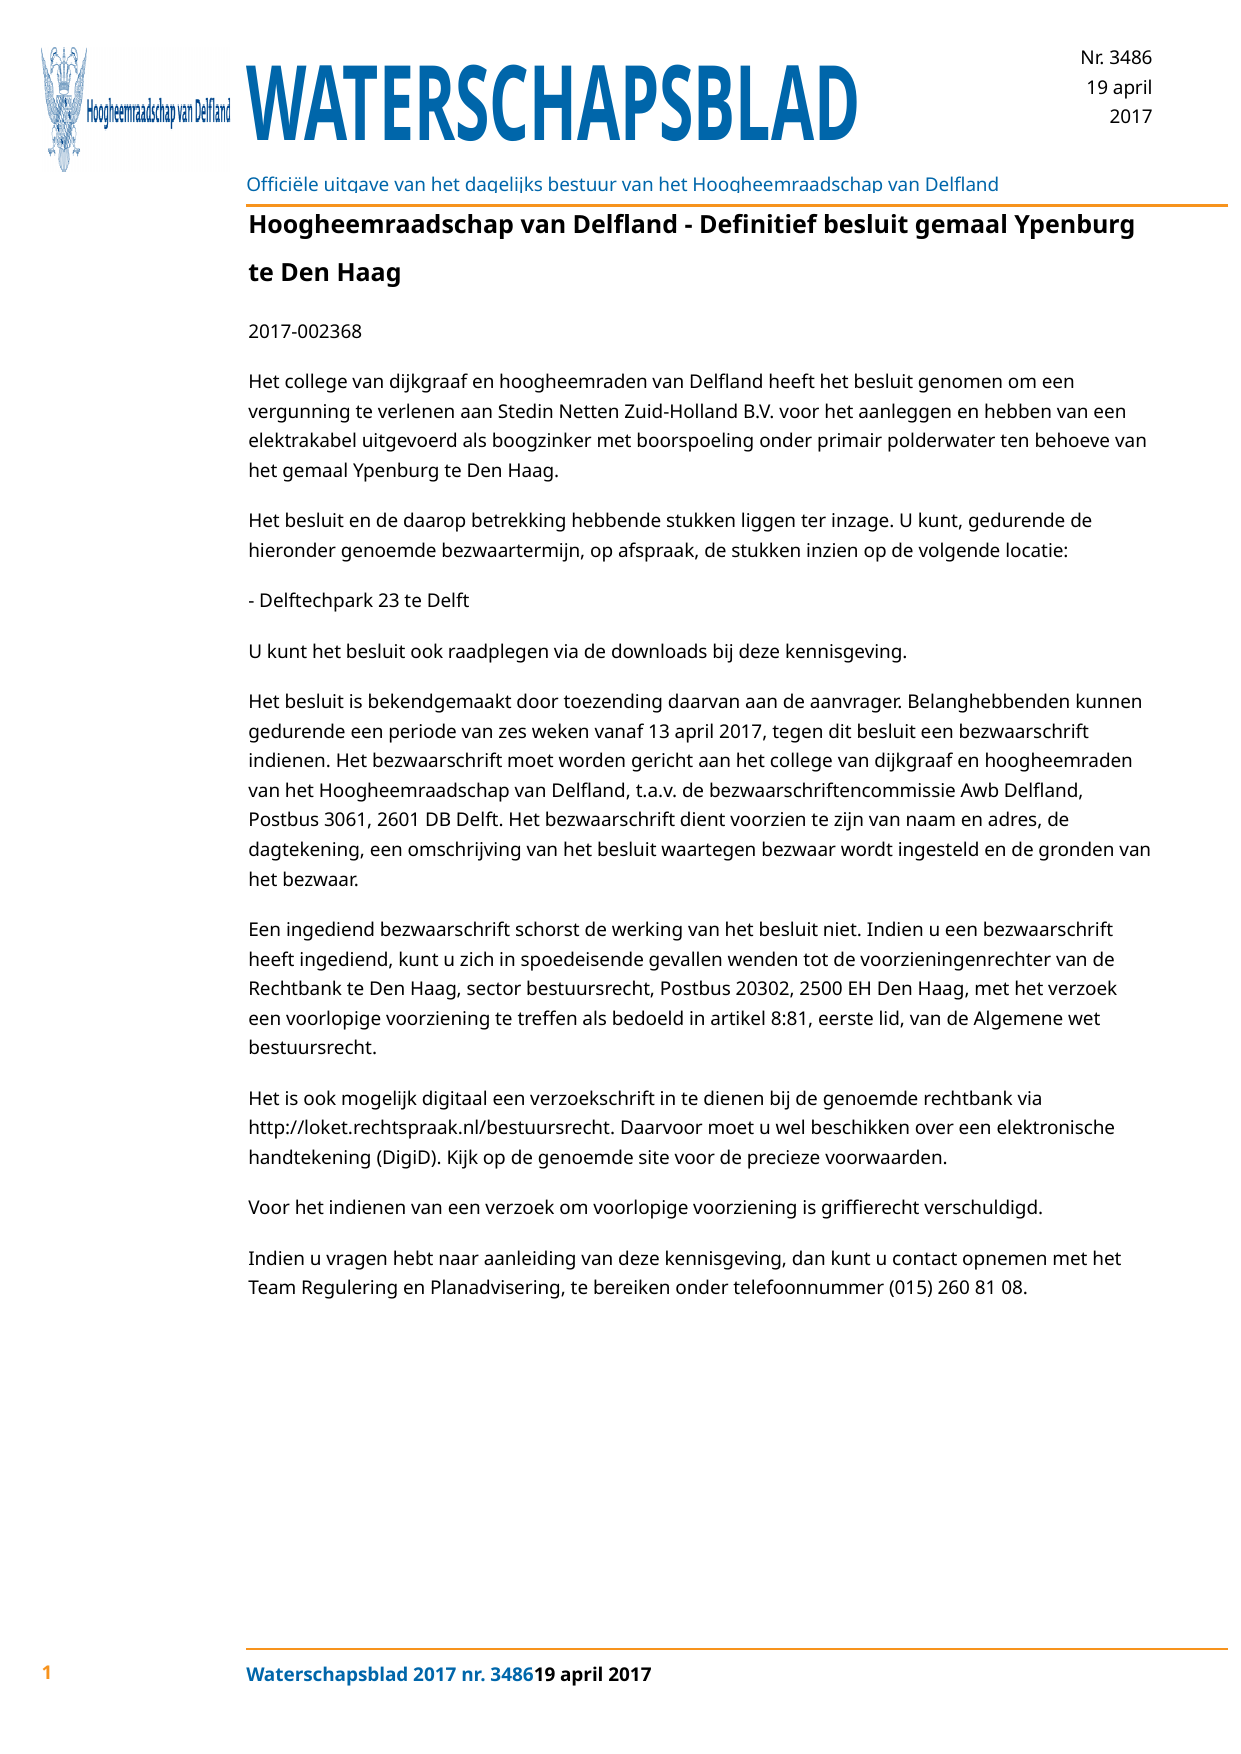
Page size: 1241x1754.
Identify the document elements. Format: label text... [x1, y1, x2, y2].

text Hoogheemraadschap van Delfland - Definitief besluit gemaal Ypenburg te Den Haag [248, 207, 1152, 288]
text Een ingediend bezwaarschrift schorst de werking van het besluit niet. Indien u een bezwaarschrift heeft ingediend, kunt u zich in spoedeisende gevallen wenden tot de voorzieningenrechter van de Rechtbank te Den Haag, sector bestuursrecht, Postbus 20302, 2500 EH Den Haag, met het verzoek een voorlopige voorziening te treffen als bedoeld in artikel 8:81, eerste lid, van de Algemene wet bestuursrecht. [248, 916, 1152, 1060]
text 2017-002368 [248, 318, 1152, 344]
text Het besluit is bekendgemaakt door toezending daarvan aan de aanvrager. Belanghebbenden kunnen gedurende een periode van zes weken vanaf 13 april 2017, tegen dit besluit een bezwaarschrift indienen. Het bezwaarschrift moet worden gericht aan het college van dijkgraaf en hoogheemraden van het Hoogheemraadschap van Delfland, t.a.v. de bezwaarschriftencommissie Awb Delfland, Postbus 3061, 2601 DB Delft. Het bezwaarschrift dient voorzien te zijn van naam en adres, de dagtekening, een omschrijving van het besluit waartegen bezwaar wordt ingesteld en de gronden van het bezwaar. [248, 688, 1152, 892]
text Indien u vragen hebt naar aanleiding van deze kennisgeving, dan kunt u contact opnemen met het Team Regulering en Planadvisering, te bereiken onder telefoonnummer (015) 260 81 08. [248, 1245, 1152, 1300]
text Het college van dijkgraaf en hoogheemraden van Delfland heeft het besluit genomen om een vergunning te verlenen aan Stedin Netten Zuid-Holland B.V. voor het aanleggen en hebben van een elektrakabel uitgevoerd als boogzinker met boorspoeling onder primair polderwater ten behoeve van het gemaal Ypenburg te Den Haag. [248, 368, 1152, 483]
text - Delftechpark 23 te Delft [248, 587, 1152, 613]
text Voor het indienen van een verzoek om voorlopige voorziening is griffierecht verschuldigd. [248, 1194, 1152, 1220]
text U kunt het besluit ook raadplegen via de downloads bij deze kennisgeving. [248, 638, 1152, 664]
picture [41, 47, 231, 172]
text Het besluit en de daarop betrekking hebbende stukken liggen ter inzage. U kunt, gedurende de hieronder genoemde bezwaartermijn, op afspraak, de stukken inzien op de volgende locatie: [248, 507, 1152, 563]
text Het is ook mogelijk digitaal een verzoekschrift in te dienen bij de genoemde rechtbank via http://loket.rechtspraak.nl/bestuursrecht. Daarvoor moet u wel beschikken over een elektronische handtekening (DigiD). Kijk op de genoemde site voor de precieze voorwaarden. [248, 1085, 1152, 1170]
